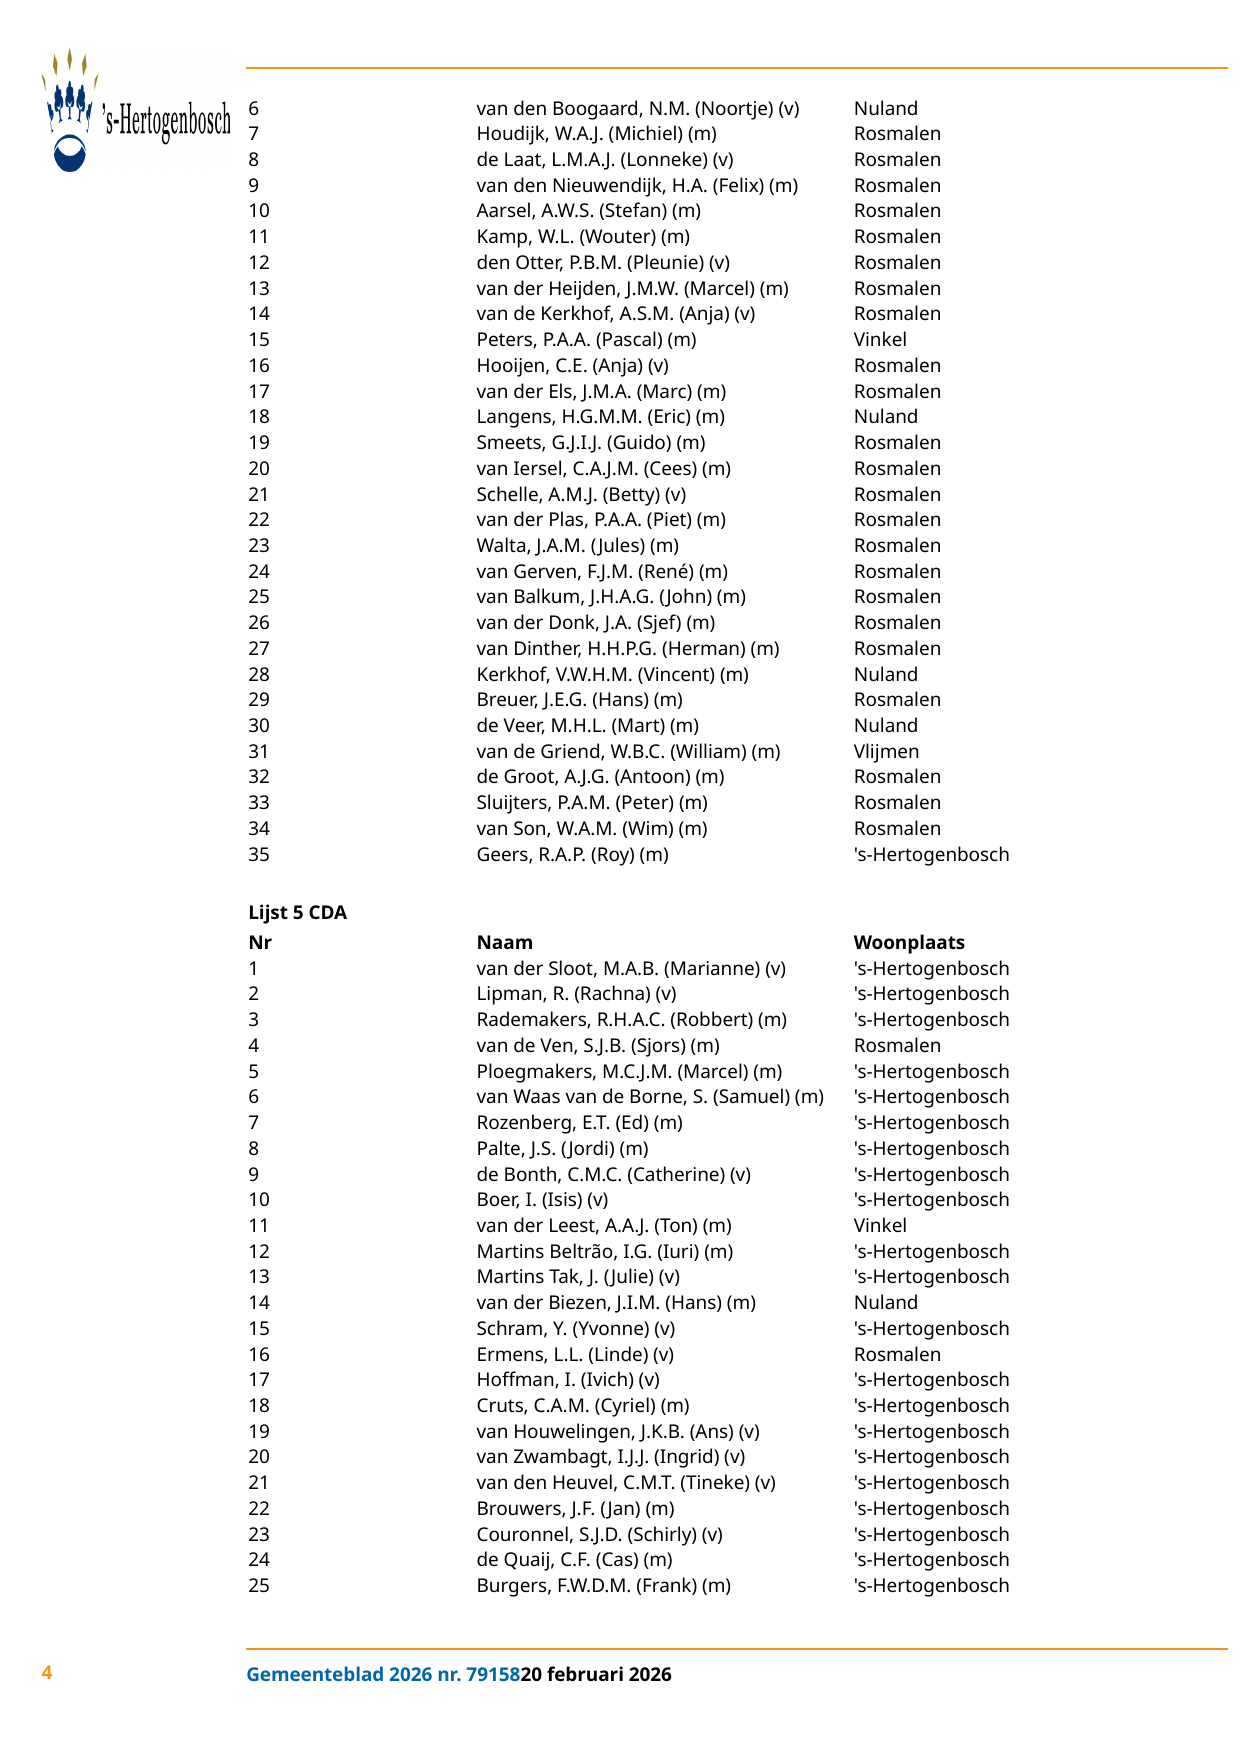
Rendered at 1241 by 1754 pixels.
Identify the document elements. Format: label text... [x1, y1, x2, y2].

table_cell van Houwelingen, J.K.B. (Ans) (v) [476, 1418, 854, 1444]
table_cell 's-Hertogenbosch [854, 1238, 1152, 1264]
table_cell 2 [248, 981, 476, 1006]
table_cell Rosmalen [854, 1341, 1152, 1367]
table_cell 8 [248, 1135, 476, 1161]
table_cell 's-Hertogenbosch [854, 1058, 1152, 1083]
table_cell 's-Hertogenbosch [854, 1495, 1152, 1521]
table_cell 3 [248, 1006, 476, 1032]
table_cell Rosmalen [854, 481, 1152, 506]
table_cell van der Plas, P.A.A. (Piet) (m) [476, 506, 854, 532]
table_cell 's-Hertogenbosch [854, 955, 1152, 981]
table_cell Smeets, G.J.I.J. (Guido) (m) [476, 429, 854, 455]
table_cell 13 [248, 275, 476, 301]
table_cell Martins Beltrão, I.G. (Iuri) (m) [476, 1238, 854, 1264]
table_cell van Waas van de Borne, S. (Samuel) (m) [476, 1084, 854, 1109]
table_cell van Dinther, H.H.P.G. (Herman) (m) [476, 635, 854, 661]
table_cell Lipman, R. (Rachna) (v) [476, 981, 854, 1006]
table_cell Schelle, A.M.J. (Betty) (v) [476, 481, 854, 506]
table_cell 's-Hertogenbosch [854, 1186, 1152, 1212]
table_cell 11 [248, 1212, 476, 1238]
table_cell 11 [248, 224, 476, 249]
table_cell 26 [248, 609, 476, 635]
table_cell 17 [248, 1367, 476, 1392]
table_cell 17 [248, 378, 476, 403]
table_cell Rosmalen [854, 378, 1152, 403]
table_cell Houdijk, W.A.J. (Michiel) (m) [476, 121, 854, 146]
table_cell 7 [248, 121, 476, 146]
table_cell Rosmalen [854, 121, 1152, 146]
table_cell Breuer, J.E.G. (Hans) (m) [476, 687, 854, 712]
table_cell 's-Hertogenbosch [854, 1135, 1152, 1161]
table_cell 15 [248, 326, 476, 352]
table_cell 22 [248, 1495, 476, 1521]
table_cell van der Els, J.M.A. (Marc) (m) [476, 378, 854, 403]
table_cell 14 [248, 301, 476, 326]
table_cell 10 [248, 198, 476, 223]
picture [41, 47, 231, 172]
table_cell Langens, H.G.M.M. (Eric) (m) [476, 404, 854, 429]
table_cell Rozenberg, E.T. (Ed) (m) [476, 1109, 854, 1135]
table_cell 's-Hertogenbosch [854, 1315, 1152, 1341]
table_cell Sluijters, P.A.M. (Peter) (m) [476, 790, 854, 815]
table_cell den Otter, P.B.M. (Pleunie) (v) [476, 249, 854, 275]
table_cell 24 [248, 558, 476, 584]
table_cell 31 [248, 738, 476, 764]
table_cell Palte, J.S. (Jordi) (m) [476, 1135, 854, 1161]
table_cell Rosmalen [854, 635, 1152, 661]
table_cell 30 [248, 712, 476, 738]
table_cell Kamp, W.L. (Wouter) (m) [476, 224, 854, 249]
table_cell de Veer, M.H.L. (Mart) (m) [476, 712, 854, 738]
table_cell 16 [248, 352, 476, 378]
table_cell Nuland [854, 95, 1152, 121]
table_cell 5 [248, 1058, 476, 1083]
table_cell Rosmalen [854, 455, 1152, 481]
table_cell van der Sloot, M.A.B. (Marianne) (v) [476, 955, 854, 981]
table_cell 12 [248, 249, 476, 275]
table_cell Rosmalen [854, 429, 1152, 455]
table_cell van der Leest, A.A.J. (Ton) (m) [476, 1212, 854, 1238]
table_cell van Son, W.A.M. (Wim) (m) [476, 815, 854, 841]
table_cell Boer, I. (Isis) (v) [476, 1186, 854, 1212]
table_cell Burgers, F.W.D.M. (Frank) (m) [476, 1573, 854, 1598]
table_cell van der Heijden, J.M.W. (Marcel) (m) [476, 275, 854, 301]
table_cell Rosmalen [854, 790, 1152, 815]
table_cell 's-Hertogenbosch [854, 1573, 1152, 1598]
table_cell de Groot, A.J.G. (Antoon) (m) [476, 764, 854, 789]
table_cell 's-Hertogenbosch [854, 981, 1152, 1006]
table_cell 4 [248, 1032, 476, 1058]
table_cell Geers, R.A.P. (Roy) (m) [476, 841, 854, 867]
table_cell 's-Hertogenbosch [854, 1109, 1152, 1135]
table_header Nr [248, 929, 476, 955]
table_cell van Gerven, F.J.M. (René) (m) [476, 558, 854, 584]
table_cell Couronnel, S.J.D. (Schirly) (v) [476, 1521, 854, 1547]
table_cell 12 [248, 1238, 476, 1264]
table_cell Rosmalen [854, 558, 1152, 584]
table_cell 23 [248, 1521, 476, 1547]
table_cell 33 [248, 790, 476, 815]
table_cell Rademakers, R.H.A.C. (Robbert) (m) [476, 1006, 854, 1032]
table_cell van de Griend, W.B.C. (William) (m) [476, 738, 854, 764]
table_cell Rosmalen [854, 1032, 1152, 1058]
table_cell Rosmalen [854, 764, 1152, 789]
table_cell Nuland [854, 404, 1152, 429]
table_cell 's-Hertogenbosch [854, 1444, 1152, 1469]
table_cell van der Biezen, J.I.M. (Hans) (m) [476, 1289, 854, 1315]
table_cell 's-Hertogenbosch [854, 1264, 1152, 1289]
table_cell 's-Hertogenbosch [854, 1006, 1152, 1032]
table_cell Rosmalen [854, 275, 1152, 301]
table_cell 6 [248, 1084, 476, 1109]
table_cell Schram, Y. (Yvonne) (v) [476, 1315, 854, 1341]
table_cell Rosmalen [854, 815, 1152, 841]
table_cell Rosmalen [854, 609, 1152, 635]
table_cell 25 [248, 1573, 476, 1598]
table_cell 22 [248, 506, 476, 532]
table_cell van den Boogaard, N.M. (Noortje) (v) [476, 95, 854, 121]
table_cell 8 [248, 146, 476, 172]
table_cell de Quaij, C.F. (Cas) (m) [476, 1547, 854, 1572]
table_header Naam [476, 929, 854, 955]
table_cell 9 [248, 172, 476, 198]
table_cell 15 [248, 1315, 476, 1341]
table_cell Rosmalen [854, 224, 1152, 249]
table_cell 24 [248, 1547, 476, 1572]
table_cell 34 [248, 815, 476, 841]
table_cell van de Kerkhof, A.S.M. (Anja) (v) [476, 301, 854, 326]
table_cell 18 [248, 404, 476, 429]
table_cell 's-Hertogenbosch [854, 1418, 1152, 1444]
table_cell 20 [248, 1444, 476, 1469]
table_cell 29 [248, 687, 476, 712]
table_cell Vinkel [854, 1212, 1152, 1238]
table_cell Rosmalen [854, 249, 1152, 275]
table_cell 21 [248, 481, 476, 506]
table_cell 's-Hertogenbosch [854, 1547, 1152, 1572]
table_cell 9 [248, 1161, 476, 1186]
table_cell van Balkum, J.H.A.G. (John) (m) [476, 584, 854, 609]
table_cell de Laat, L.M.A.J. (Lonneke) (v) [476, 146, 854, 172]
table_cell 27 [248, 635, 476, 661]
table_cell Rosmalen [854, 687, 1152, 712]
table_cell Rosmalen [854, 301, 1152, 326]
table_cell 's-Hertogenbosch [854, 1367, 1152, 1392]
table_cell 's-Hertogenbosch [854, 1161, 1152, 1186]
table_cell 18 [248, 1392, 476, 1418]
table_cell Walta, J.A.M. (Jules) (m) [476, 532, 854, 558]
table_cell 35 [248, 841, 476, 867]
table_cell Rosmalen [854, 172, 1152, 198]
table_cell Peters, P.A.A. (Pascal) (m) [476, 326, 854, 352]
table_cell 21 [248, 1470, 476, 1495]
table_cell Rosmalen [854, 532, 1152, 558]
table_cell Nuland [854, 1289, 1152, 1315]
table_cell 10 [248, 1186, 476, 1212]
table_header Woonplaats [854, 929, 1152, 955]
table_cell Rosmalen [854, 506, 1152, 532]
table_cell 's-Hertogenbosch [854, 841, 1152, 867]
table_cell 20 [248, 455, 476, 481]
table_cell Martins Tak, J. (Julie) (v) [476, 1264, 854, 1289]
table_cell Kerkhof, V.W.H.M. (Vincent) (m) [476, 661, 854, 687]
table_cell van den Heuvel, C.M.T. (Tineke) (v) [476, 1470, 854, 1495]
table_cell Hooijen, C.E. (Anja) (v) [476, 352, 854, 378]
table_cell Rosmalen [854, 146, 1152, 172]
table_cell 25 [248, 584, 476, 609]
table_cell 6 [248, 95, 476, 121]
table_cell Ermens, L.L. (Linde) (v) [476, 1341, 854, 1367]
table_cell 19 [248, 429, 476, 455]
table_cell van de Ven, S.J.B. (Sjors) (m) [476, 1032, 854, 1058]
table_cell Hoffman, I. (Ivich) (v) [476, 1367, 854, 1392]
table_cell 's-Hertogenbosch [854, 1392, 1152, 1418]
table_cell 's-Hertogenbosch [854, 1084, 1152, 1109]
table_cell Rosmalen [854, 352, 1152, 378]
table_cell Nuland [854, 712, 1152, 738]
table_cell Vlijmen [854, 738, 1152, 764]
table_cell 's-Hertogenbosch [854, 1521, 1152, 1547]
table_cell Rosmalen [854, 584, 1152, 609]
text Lijst 5 CDA [248, 899, 1152, 925]
table_cell 32 [248, 764, 476, 789]
table_cell Rosmalen [854, 198, 1152, 223]
table_cell 19 [248, 1418, 476, 1444]
table_cell 1 [248, 955, 476, 981]
table_cell Nuland [854, 661, 1152, 687]
table_cell Brouwers, J.F. (Jan) (m) [476, 1495, 854, 1521]
table_cell 7 [248, 1109, 476, 1135]
table_cell de Bonth, C.M.C. (Catherine) (v) [476, 1161, 854, 1186]
table_cell Vinkel [854, 326, 1152, 352]
table_cell Aarsel, A.W.S. (Stefan) (m) [476, 198, 854, 223]
table_cell 13 [248, 1264, 476, 1289]
table_cell 23 [248, 532, 476, 558]
table_cell van Iersel, C.A.J.M. (Cees) (m) [476, 455, 854, 481]
table_cell 28 [248, 661, 476, 687]
table_cell van den Nieuwendijk, H.A. (Felix) (m) [476, 172, 854, 198]
table_cell van Zwambagt, I.J.J. (Ingrid) (v) [476, 1444, 854, 1469]
table_cell Cruts, C.A.M. (Cyriel) (m) [476, 1392, 854, 1418]
table_cell 16 [248, 1341, 476, 1367]
table_cell Ploegmakers, M.C.J.M. (Marcel) (m) [476, 1058, 854, 1083]
table_cell 's-Hertogenbosch [854, 1470, 1152, 1495]
table_cell 14 [248, 1289, 476, 1315]
table_cell van der Donk, J.A. (Sjef) (m) [476, 609, 854, 635]
